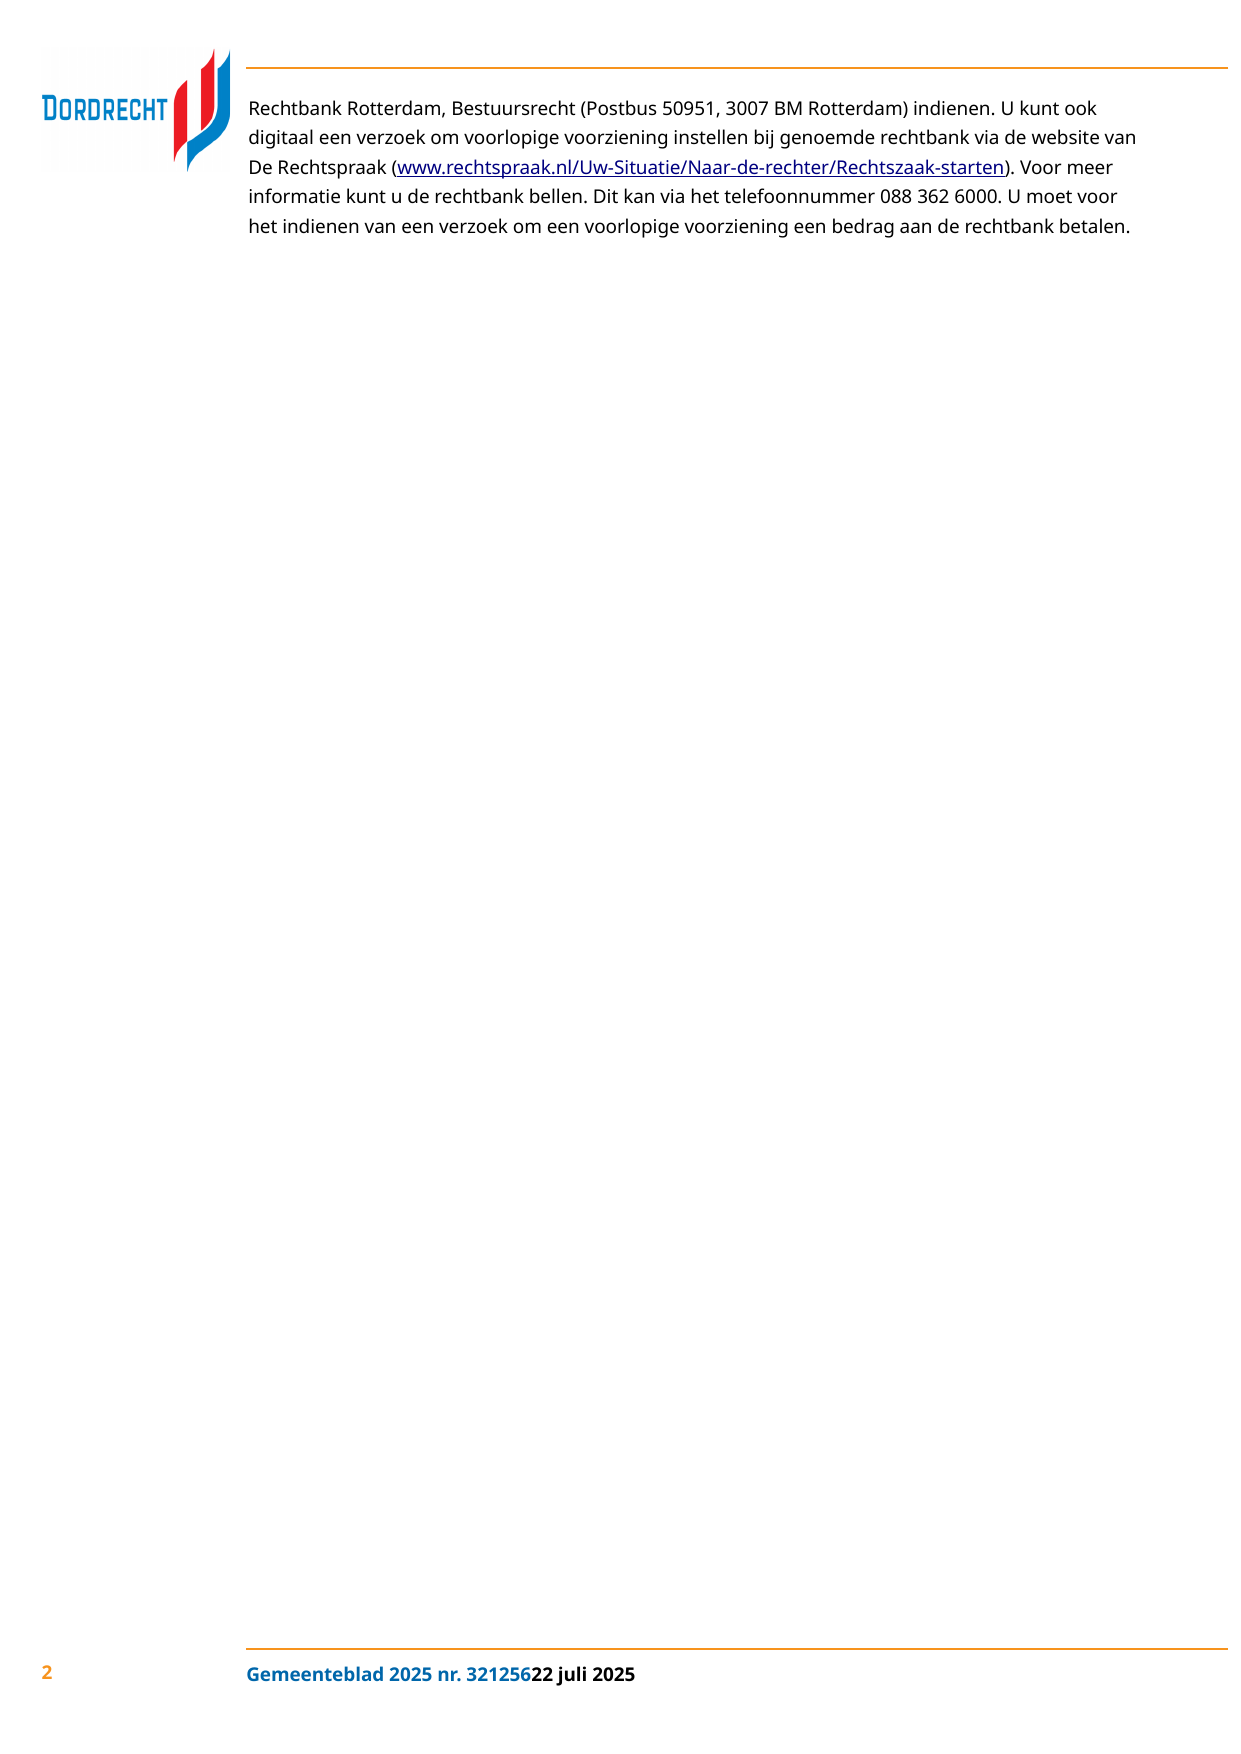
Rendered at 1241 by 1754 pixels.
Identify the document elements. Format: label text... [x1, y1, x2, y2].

text Rechtbank Rotterdam, Bestuursrecht (Postbus 50951, 3007 BM Rotterdam) indienen. U kunt ook digitaal een verzoek om voorlopige voorziening instellen bij genoemde rechtbank via de website van De Rechtspraak (www.rechtspraak.nl/Uw-Situatie/Naar-de-rechter/Rechtszaak-starten). Voor meer informatie kunt u de rechtbank bellen. Dit kan via het telefoonnummer 088 362 6000. U moet voor het indienen van een verzoek om een voorlopige voorziening een bedrag aan de rechtbank betalen. [248, 95, 1152, 239]
picture [41, 47, 231, 172]
